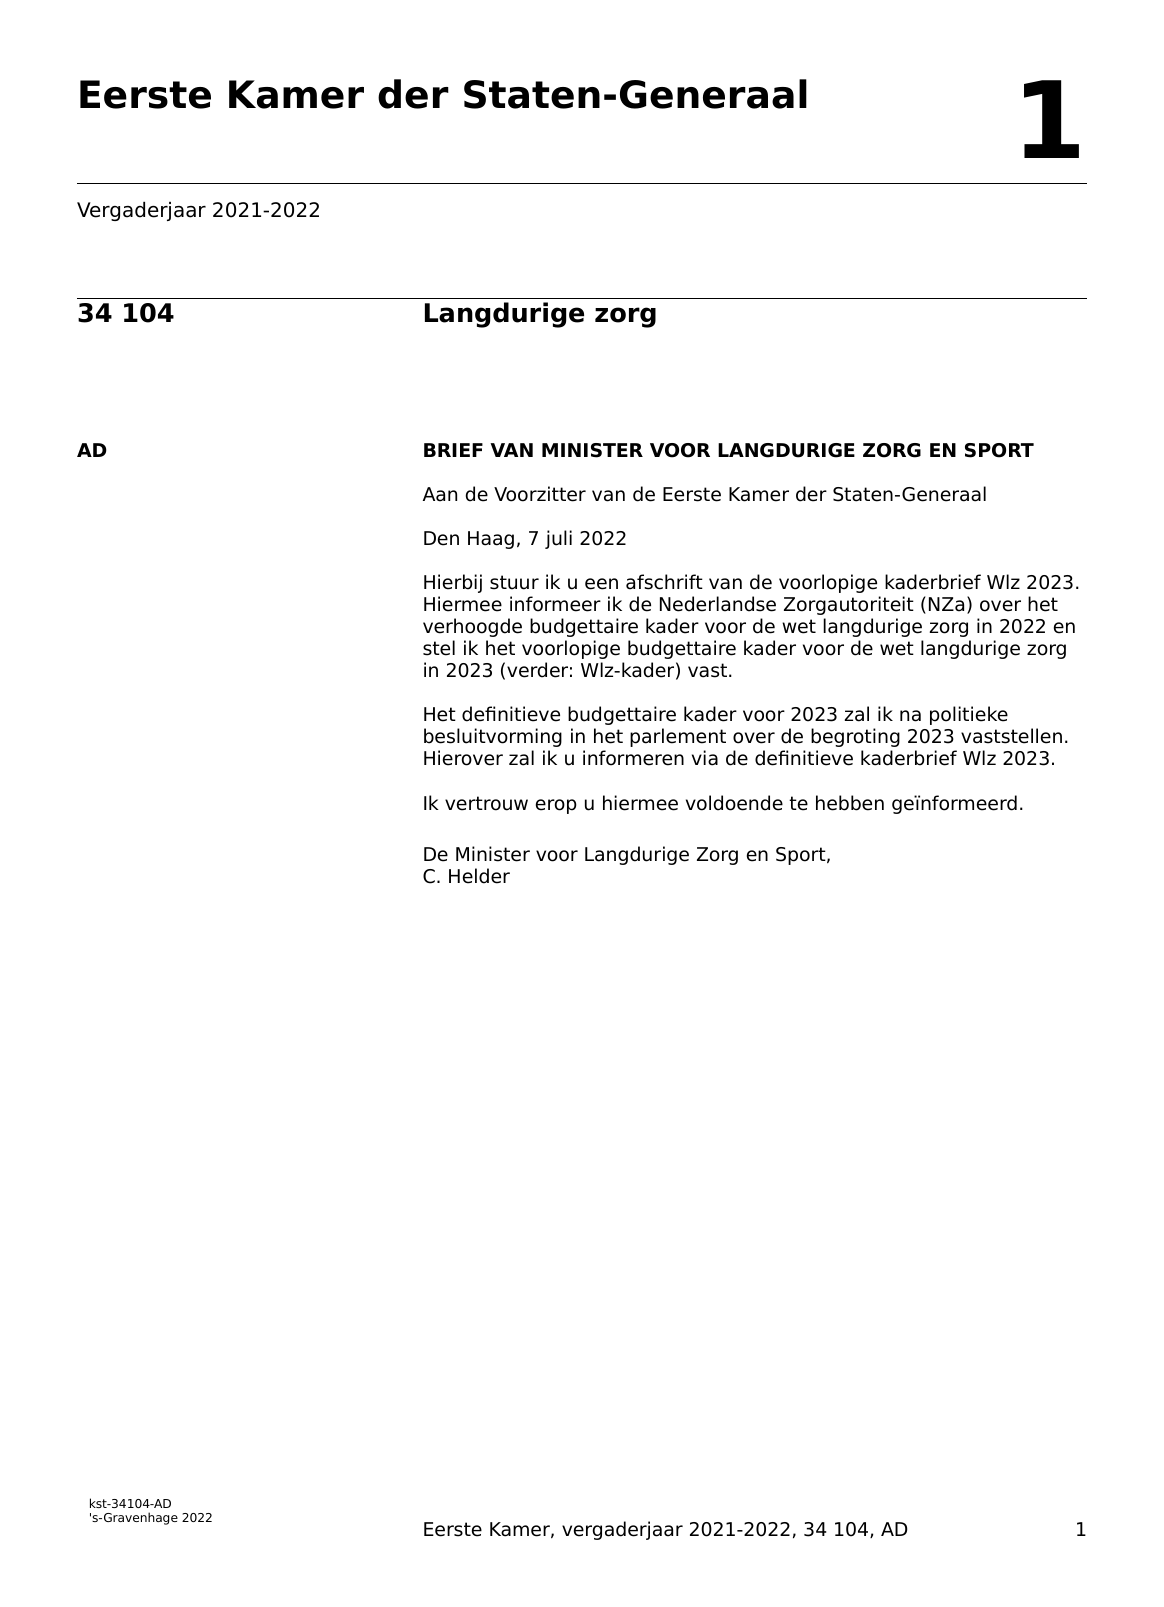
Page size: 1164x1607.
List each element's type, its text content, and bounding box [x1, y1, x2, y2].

table_header Eerste Kamer der Staten-Generaal [77, 59, 886, 183]
subtitle AD BRIEF VAN MINISTER VOOR LANGDURIGE ZORG EN SPORT [77, 440, 1087, 462]
text Hierbij stuur ik u een afschrift van de voorlopige kaderbrief Wlz 2023. Hiermee informeer ik de Nederlandse Zorgautoriteit (NZa) over het verhoogde budgettaire kader voor de wet langdurige zorg in 2022 en stel ik het voorlopige budgettaire kader voor de wet langdurige zorg in 2023 (verder: Wlz-kader) vast. [422, 572, 1087, 682]
text Het definitieve budgettaire kader voor 2023 zal ik na politieke besluitvorming in het parlement over de begroting 2023 vaststellen. Hierover zal ik u informeren via de definitieve kaderbrief Wlz 2023. [422, 704, 1087, 770]
table_cell Vergaderjaar 2021-2022 [77, 184, 1087, 298]
text De Minister voor Langdurige Zorg en Sport, C. Helder [422, 844, 1087, 888]
text Ik vertrouw erop u hiermee voldoende te hebben geïnformeerd. [422, 792, 1087, 814]
subtitle 34 104 Langdurige zorg [77, 299, 1087, 329]
text kst-34104-AD [88, 1497, 323, 1511]
text 's-Gravenhage 2022 [88, 1511, 323, 1525]
text Aan de Voorzitter van de Eerste Kamer der Staten-Generaal [422, 484, 1087, 506]
table_header 1 [886, 59, 1087, 183]
text Den Haag, 7 juli 2022 [422, 528, 1087, 550]
